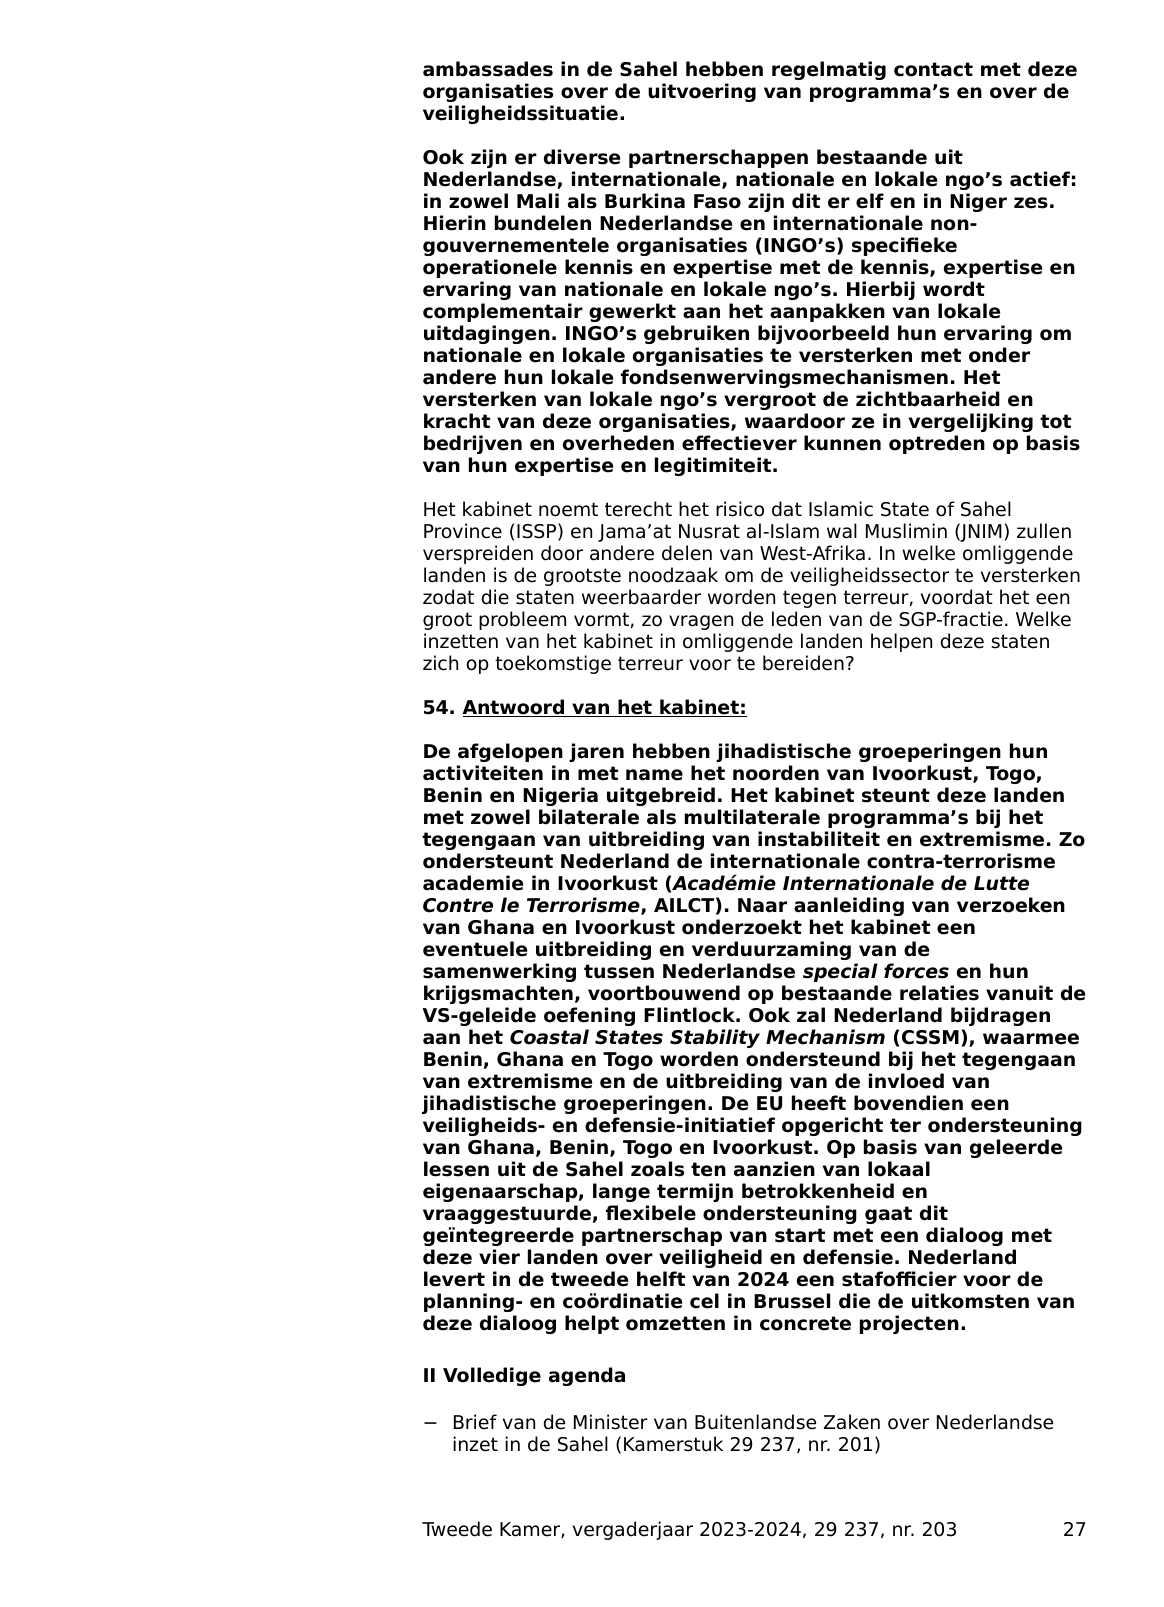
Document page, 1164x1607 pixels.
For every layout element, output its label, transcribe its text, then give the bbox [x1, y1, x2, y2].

text − Brief van de Minister van Buitenlandse Zaken over Nederlandse inzet in de Sahel (Kamerstuk 29 237, nr. 201) [422, 1412, 1087, 1456]
text ambassades in de Sahel hebben regelmatig contact met deze organisaties over de uitvoering van programma’s en over de veiligheidssituatie. [422, 59, 1087, 125]
text Ook zijn er diverse partnerschappen bestaande uit Nederlandse, internationale, nationale en lokale ngo’s actief: in zowel Mali als Burkina Faso zijn dit er elf en in Niger zes. Hierin bundelen Nederlandse en internationale non-gouvernementele organisaties (INGO’s) specifieke operationele kennis en expertise met de kennis, expertise en ervaring van nationale en lokale ngo’s. Hierbij wordt complementair gewerkt aan het aanpakken van lokale uitdagingen. INGO’s gebruiken bijvoorbeeld hun ervaring om nationale en lokale organisaties te versterken met onder andere hun lokale fondsenwervingsmechanismen. Het versterken van lokale ngo’s vergroot de zichtbaarheid en kracht van deze organisaties, waardoor ze in vergelijking tot bedrijven en overheden effectiever kunnen optreden op basis van hun expertise en legitimiteit. [422, 147, 1087, 477]
subtitle II Volledige agenda [422, 1365, 1087, 1387]
text De afgelopen jaren hebben jihadistische groeperingen hun activiteiten in met name het noorden van Ivoorkust, Togo, Benin en Nigeria uitgebreid. Het kabinet steunt deze landen met zowel bilaterale als multilaterale programma’s bij het tegengaan van uitbreiding van instabiliteit en extremisme. Zo ondersteunt Nederland de internationale contra-terrorisme academie in Ivoorkust (Académie Internationale de Lutte Contre le Terrorisme, AILCT). Naar aanleiding van verzoeken van Ghana en Ivoorkust onderzoekt het kabinet een eventuele uitbreiding en verduurzaming van de samenwerking tussen Nederlandse special forces en hun krijgsmachten, voortbouwend op bestaande relaties vanuit de VS-geleide oefening Flintlock. Ook zal Nederland bijdragen aan het Coastal States Stability Mechanism (CSSM), waarmee Benin, Ghana en Togo worden ondersteund bij het tegengaan van extremisme en de uitbreiding van de invloed van jihadistische groeperingen. De EU heeft bovendien een veiligheids- en defensie-initiatief opgericht ter ondersteuning van Ghana, Benin, Togo en Ivoorkust. Op basis van geleerde lessen uit de Sahel zoals ten aanzien van lokaal eigenaarschap, lange termijn betrokkenheid en vraaggestuurde, flexibele ondersteuning gaat dit geïntegreerde partnerschap van start met een dialoog met deze vier landen over veiligheid en defensie. Nederland levert in de tweede helft van 2024 een stafofficier voor de planning- en coördinatie cel in Brussel die de uitkomsten van deze dialoog helpt omzetten in concrete projecten. [422, 741, 1087, 1335]
text 54. Antwoord van het kabinet: [422, 697, 1087, 719]
text Het kabinet noemt terecht het risico dat Islamic State of Sahel Province (ISSP) en Jama’at Nusrat al-Islam wal Muslimin (JNIM) zullen verspreiden door andere delen van West-Afrika. In welke omliggende landen is de grootste noodzaak om de veiligheidssector te versterken zodat die staten weerbaarder worden tegen terreur, voordat het een groot probleem vormt, zo vragen de leden van de SGP-fractie. Welke inzetten van het kabinet in omliggende landen helpen deze staten zich op toekomstige terreur voor te bereiden? [422, 499, 1087, 675]
